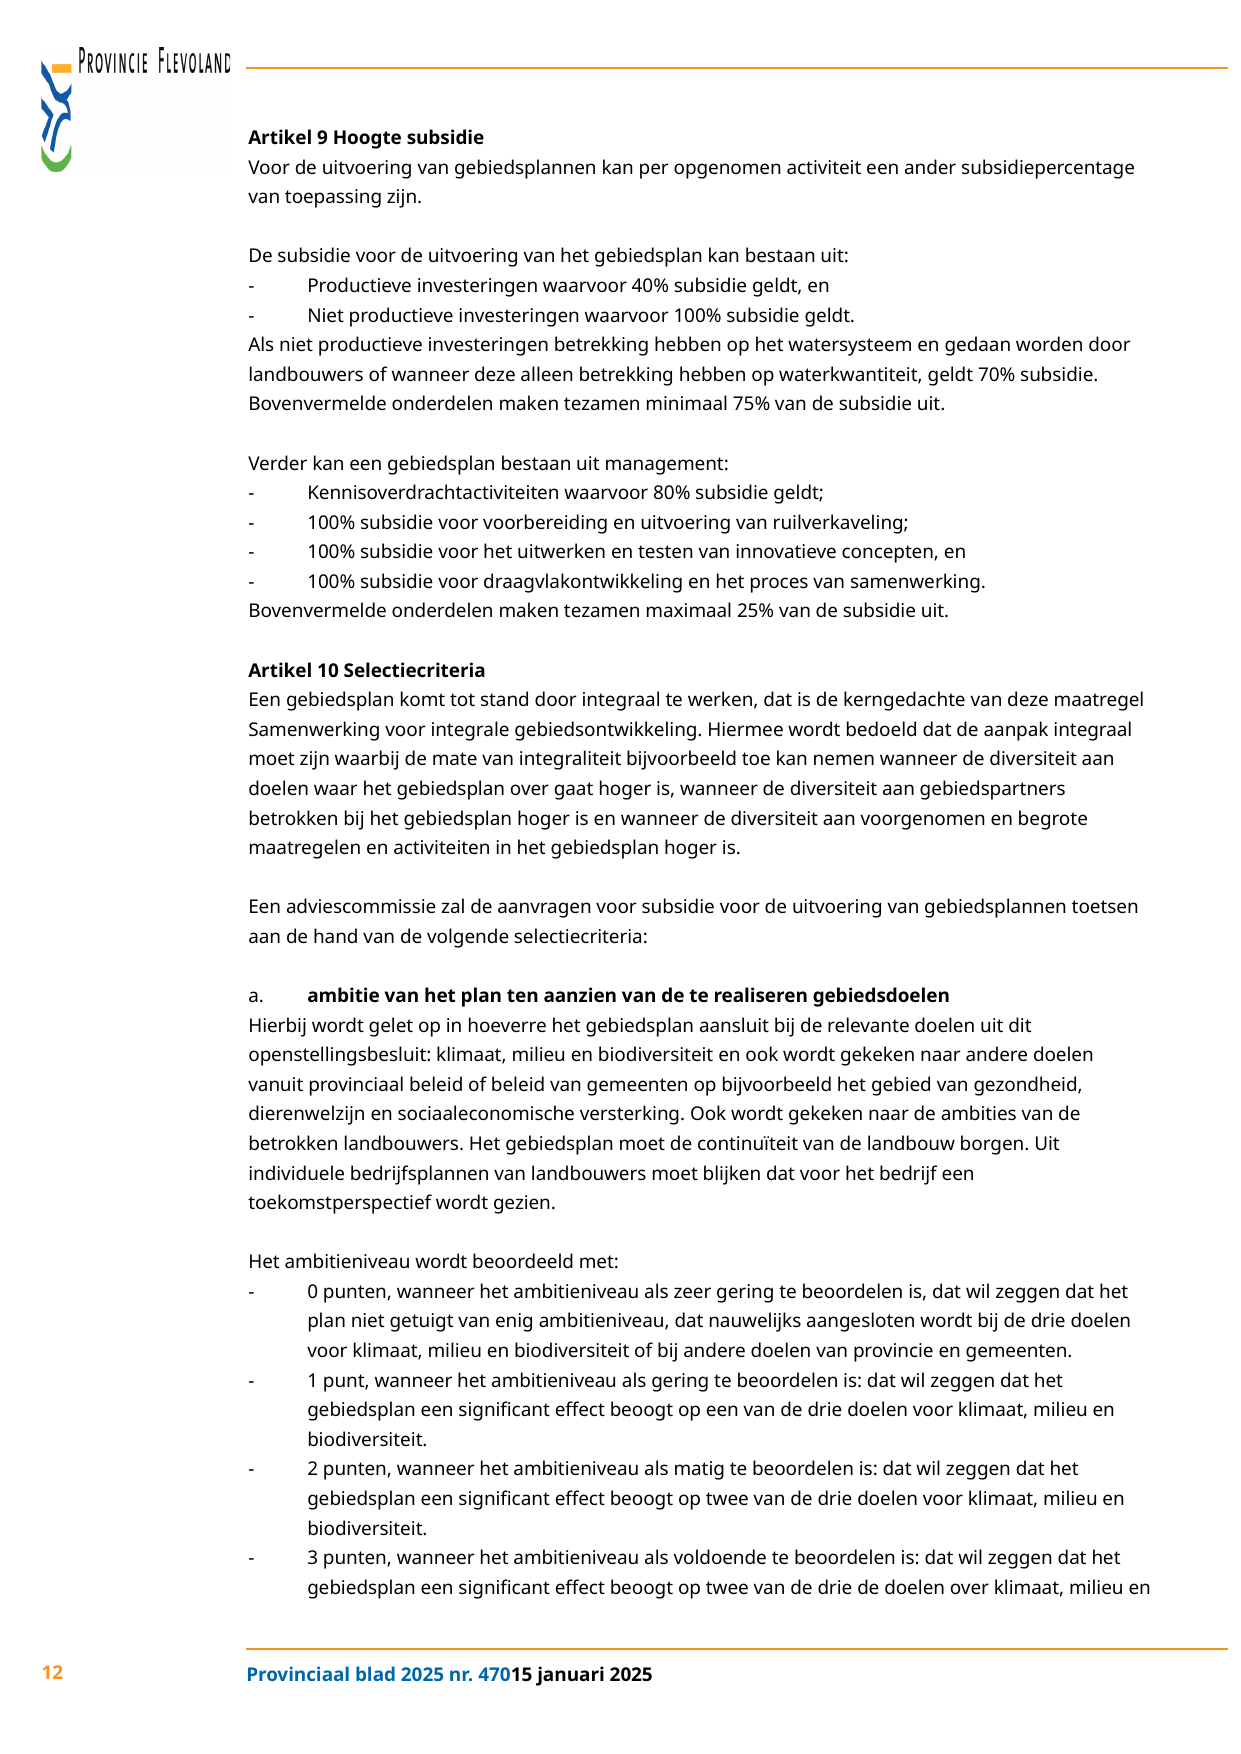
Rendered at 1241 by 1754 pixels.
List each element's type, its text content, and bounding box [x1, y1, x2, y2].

text Voor de uitvoering van gebiedsplannen kan per opgenomen activiteit een ander subsidiepercentage van toepassing zijn. [248, 154, 1152, 209]
text Een adviescommissie zal de aanvragen voor subsidie voor de uitvoering van gebiedsplannen toetsen aan de hand van de volgende selectiecriteria: [248, 893, 1152, 949]
text Artikel 9 Hoogte subsidie [248, 124, 1152, 150]
text Bovenvermelde onderdelen maken tezamen maximaal 25% van de subsidie uit. [248, 598, 1152, 623]
list 1 punt, wanneer het ambitieniveau als gering te beoordelen is: dat wil zeggen dat het gebiedsplan een significant effect beoogt op een van de drie doelen voor klimaat, milieu en biodiversiteit. [248, 1367, 1152, 1452]
list 100% subsidie voor voorbereiding en uitvoering van ruilverkaveling; [248, 509, 1152, 535]
text Bovenvermelde onderdelen maken tezamen minimaal 75% van de subsidie uit. [248, 391, 1152, 416]
list 100% subsidie voor draagvlakontwikkeling en het proces van samenwerking. [248, 568, 1152, 594]
text Een gebiedsplan komt tot stand door integraal te werken, dat is de kerngedachte van deze maatregel Samenwerking voor integrale gebiedsontwikkeling. Hiermee wordt bedoeld dat de aanpak integraal moet zijn waarbij de mate van integraliteit bijvoorbeeld toe kan nemen wanneer de diversiteit aan doelen waar het gebiedsplan over gaat hoger is, wanneer de diversiteit aan gebiedspartners betrokken bij het gebiedsplan hoger is en wanneer de diversiteit aan voorgenomen en begrote maatregelen en activiteiten in het gebiedsplan hoger is. [248, 686, 1152, 860]
text Als niet productieve investeringen betrekking hebben op het watersysteem en gedaan worden door landbouwers of wanneer deze alleen betrekking hebben op waterkwantiteit, geldt 70% subsidie. [248, 331, 1152, 387]
list ambitie van het plan ten aanzien van de te realiseren gebiedsdoelen [248, 982, 1152, 1008]
text De subsidie voor de uitvoering van het gebiedsplan kan bestaan uit: [248, 243, 1152, 268]
list Productieve investeringen waarvoor 40% subsidie geldt, en [248, 272, 1152, 298]
text Verder kan een gebiedsplan bestaan uit management: [248, 450, 1152, 476]
text Het ambitieniveau wordt beoordeeld met: [248, 1248, 1152, 1274]
list 0 punten, wanneer het ambitieniveau als zeer gering te beoordelen is, dat wil zeggen dat het plan niet getuigt van enig ambitieniveau, dat nauwelijks aangesloten wordt bij de drie doelen voor klimaat, milieu en biodiversiteit of bij andere doelen van provincie en gemeenten. [248, 1278, 1152, 1363]
list 2 punten, wanneer het ambitieniveau als matig te beoordelen is: dat wil zeggen dat het gebiedsplan een significant effect beoogt op twee van de drie doelen voor klimaat, milieu en biodiversiteit. [248, 1456, 1152, 1541]
list 100% subsidie voor het uitwerken en testen van innovatieve concepten, en [248, 538, 1152, 564]
picture [41, 47, 231, 172]
list Niet productieve investeringen waarvoor 100% subsidie geldt. [248, 302, 1152, 328]
list 3 punten, wanneer het ambitieniveau als voldoende te beoordelen is: dat wil zeggen dat het gebiedsplan een significant effect beoogt op twee van de drie de doelen over klimaat, milieu en [248, 1544, 1152, 1600]
text Artikel 10 Selectiecriteria [248, 657, 1152, 683]
list Kennisoverdrachtactiviteiten waarvoor 80% subsidie geldt; [248, 479, 1152, 505]
text Hierbij wordt gelet op in hoeverre het gebiedsplan aansluit bij de relevante doelen uit dit openstellingsbesluit: klimaat, milieu en biodiversiteit en ook wordt gekeken naar andere doelen vanuit provinciaal beleid of beleid van gemeenten op bijvoorbeeld het gebied van gezondheid, dierenwelzijn en sociaaleconomische versterking. Ook wordt gekeken naar de ambities van de betrokken landbouwers. Het gebiedsplan moet de continuïteit van de landbouw borgen. Uit individuele bedrijfsplannen van landbouwers moet blijken dat voor het bedrijf een toekomstperspectief wordt gezien. [248, 1012, 1152, 1215]
